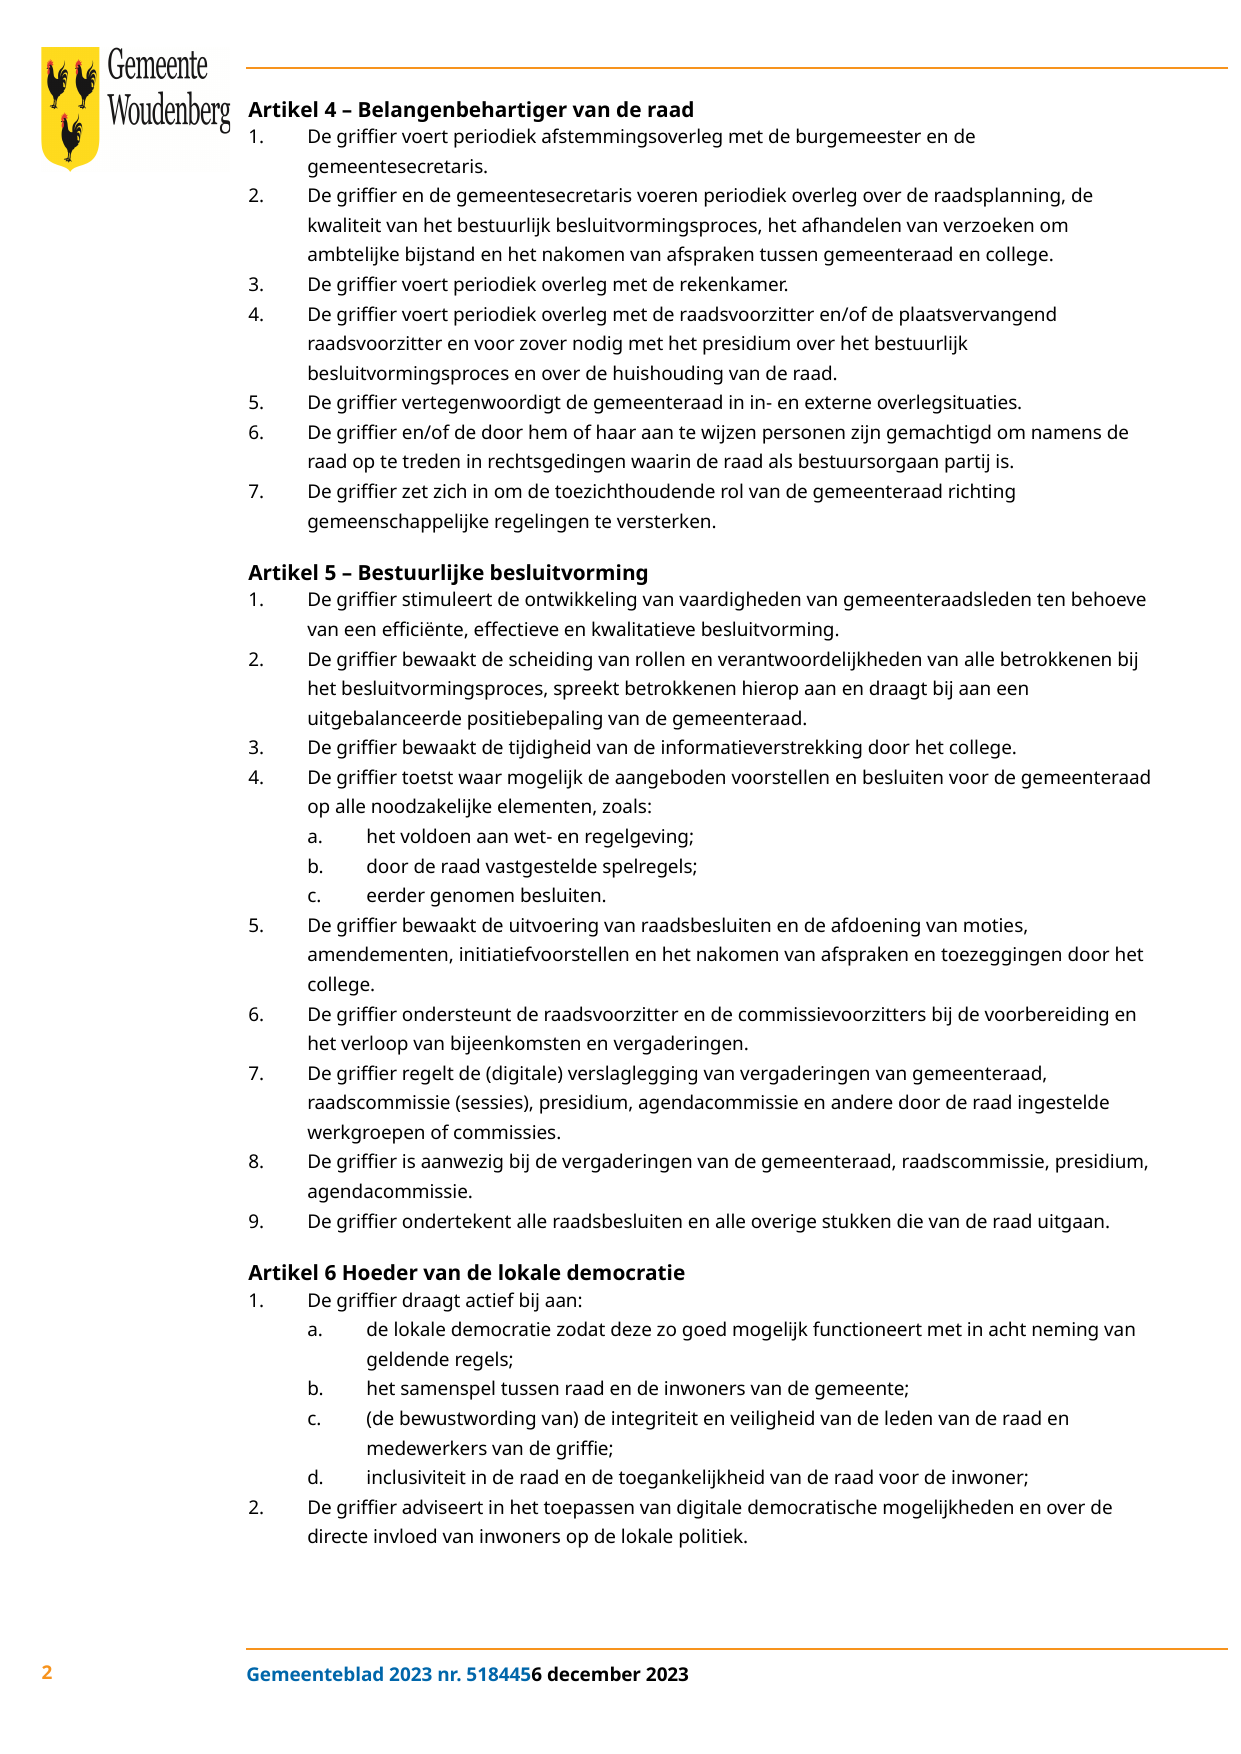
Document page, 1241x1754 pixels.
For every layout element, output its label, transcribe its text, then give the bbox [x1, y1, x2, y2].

list De griffier draagt actief bij aan: [248, 1287, 1152, 1312]
list De griffier bewaakt de scheiding van rollen en verantwoordelijkheden van alle betrokkenen bij het besluitvormingsproces, spreekt betrokkenen hierop aan en draagt bij aan een uitgebalanceerde positiebepaling van de gemeenteraad. [248, 646, 1152, 731]
list De griffier ondersteunt de raadsvoorzitter en de commissievoorzitters bij de voorbereiding en het verloop van bijeenkomsten en vergaderingen. [248, 1001, 1152, 1056]
list de lokale democratie zodat deze zo goed mogelijk functioneert met in acht neming van geldende regels; [307, 1316, 1152, 1372]
list De griffier regelt de (digitale) verslaglegging van vergaderingen van gemeenteraad, raadscommissie (sessies), presidium, agendacommissie en andere door de raad ingestelde werkgroepen of commissies. [248, 1060, 1152, 1145]
list De griffier bewaakt de uitvoering van raadsbesluiten en de afdoening van moties, amendementen, initiatiefvoorstellen en het nakomen van afspraken en toezeggingen door het college. [248, 912, 1152, 997]
list De griffier ondertekent alle raadsbesluiten en alle overige stukken die van de raad uitgaan. [248, 1208, 1152, 1234]
text Artikel 4 – Belangenbehartiger van de raad [248, 95, 1152, 123]
text Artikel 5 – Bestuurlijke besluitvorming [248, 558, 1152, 587]
list De griffier en/of de door hem of haar aan te wijzen personen zijn gemachtigd om namens de raad op te treden in rechtsgedingen waarin de raad als bestuursorgaan partij is. [248, 419, 1152, 474]
list het voldoen aan wet- en regelgeving; [307, 823, 1152, 849]
list De griffier stimuleert de ontwikkeling van vaardigheden van gemeenteraadsleden ten behoeve van een efficiënte, effectieve en kwalitatieve besluitvorming. [248, 587, 1152, 642]
picture [41, 47, 231, 172]
list De griffier adviseert in het toepassen van digitale democratische mogelijkheden en over de directe invloed van inwoners op de lokale politiek. [248, 1494, 1152, 1549]
list het samenspel tussen raad en de inwoners van de gemeente; [307, 1376, 1152, 1401]
list De griffier bewaakt de tijdigheid van de informatieverstrekking door het college. [248, 734, 1152, 760]
list De griffier vertegenwoordigt de gemeenteraad in in- en externe overlegsituaties. [248, 389, 1152, 415]
list De griffier voert periodiek afstemmingsoverleg met de burgemeester en de gemeentesecretaris. [248, 123, 1152, 178]
list De griffier voert periodiek overleg met de raadsvoorzitter en/of de plaatsvervangend raadsvoorzitter en voor zover nodig met het presidium over het bestuurlijk besluitvormingsproces en over de huishouding van de raad. [248, 301, 1152, 386]
text Artikel 6 Hoeder van de lokale democratie [248, 1258, 1152, 1287]
list eerder genomen besluiten. [307, 882, 1152, 908]
list (de bewustwording van) de integriteit en veiligheid van de leden van de raad en medewerkers van de griffie; [307, 1405, 1152, 1460]
list De griffier toetst waar mogelijk de aangeboden voorstellen en besluiten voor de gemeenteraad op alle noodzakelijke elementen, zoals: [248, 764, 1152, 819]
list door de raad vastgestelde spelregels; [307, 853, 1152, 879]
list inclusiviteit in de raad en de toegankelijkheid van de raad voor de inwoner; [307, 1464, 1152, 1490]
list De griffier en de gemeentesecretaris voeren periodiek overleg over de raadsplanning, de kwaliteit van het bestuurlijk besluitvormingsproces, het afhandelen van verzoeken om ambtelijke bijstand en het nakomen van afspraken tussen gemeenteraad en college. [248, 182, 1152, 267]
list De griffier voert periodiek overleg met de rekenkamer. [248, 271, 1152, 297]
list De griffier is aanwezig bij de vergaderingen van de gemeenteraad, raadscommissie, presidium, agendacommissie. [248, 1149, 1152, 1204]
list De griffier zet zich in om de toezichthoudende rol van de gemeenteraad richting gemeenschappelijke regelingen te versterken. [248, 478, 1152, 533]
